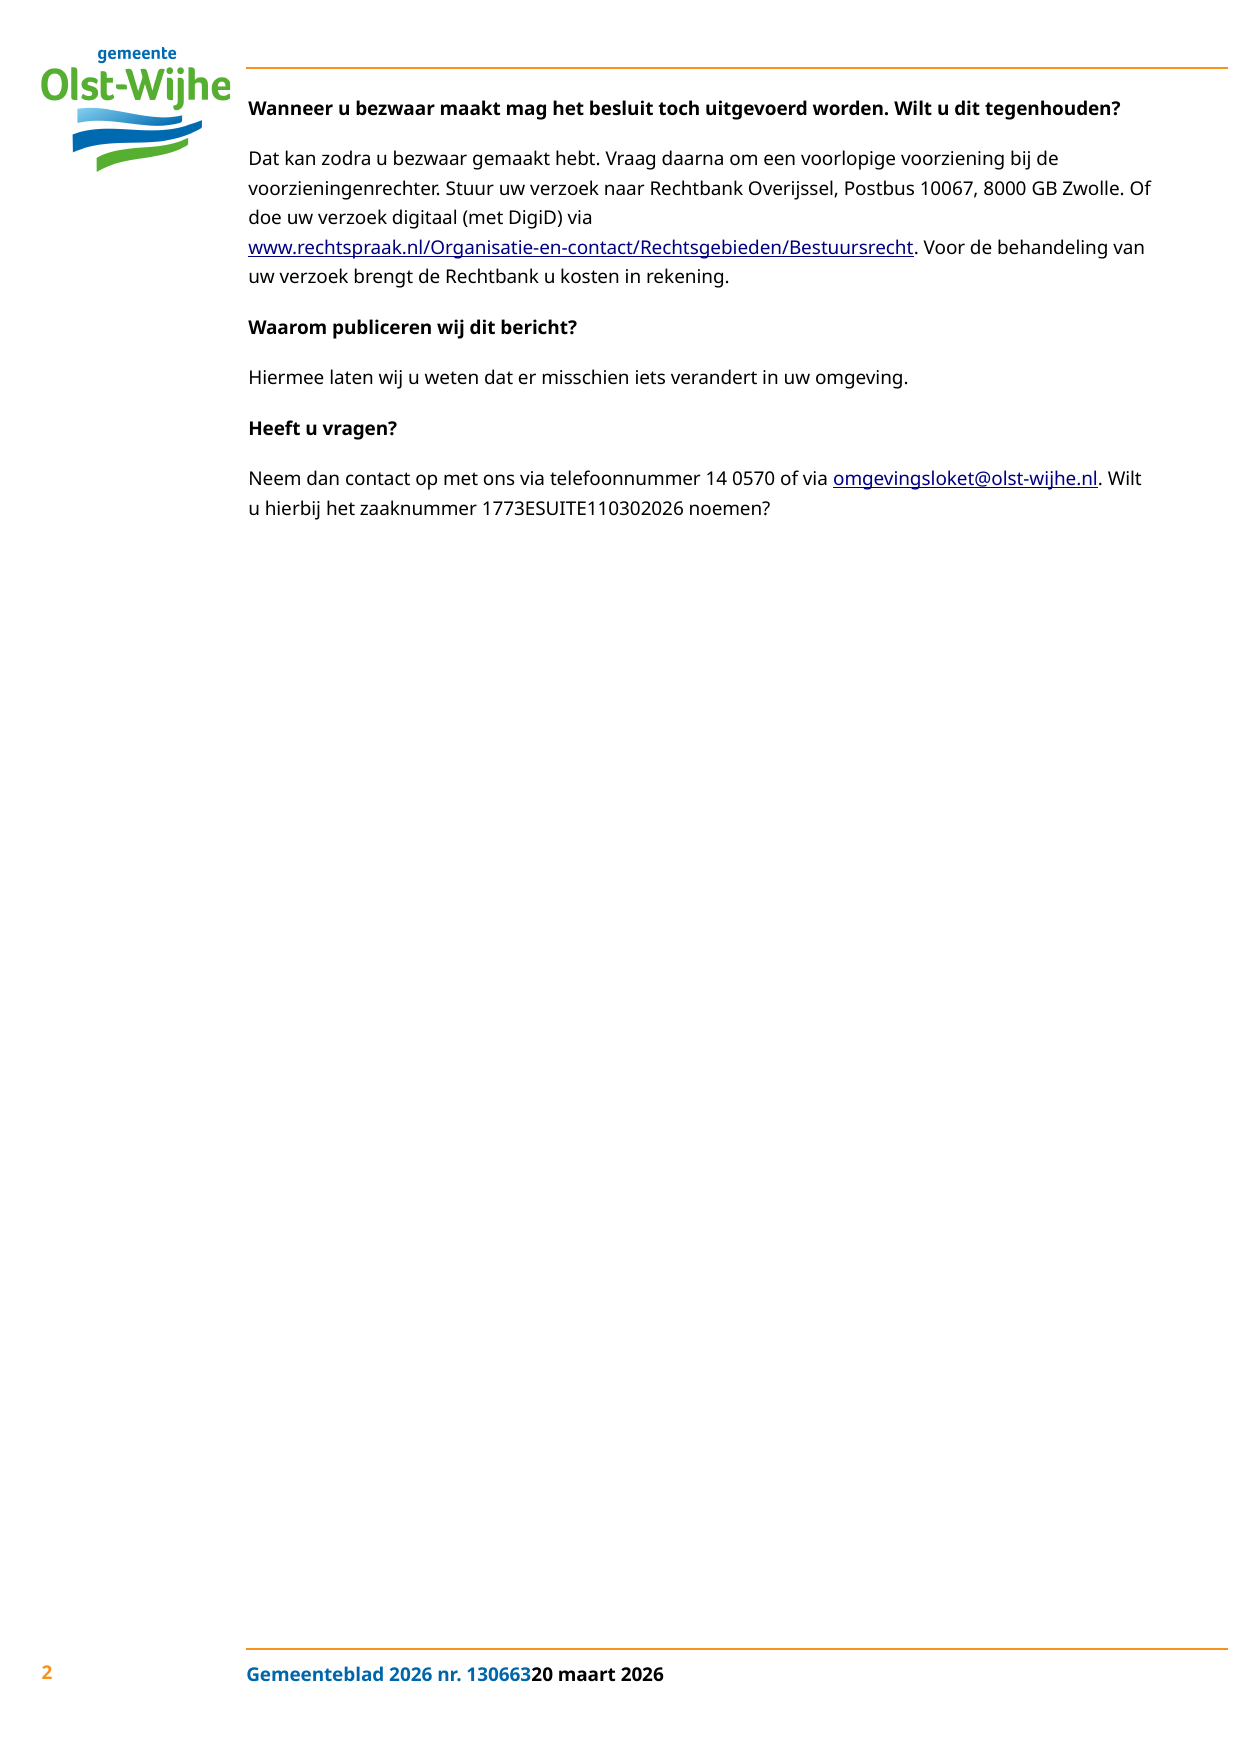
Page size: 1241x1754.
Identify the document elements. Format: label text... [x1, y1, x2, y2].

text Heeft u vragen? [248, 415, 1152, 441]
text Wanneer u bezwaar maakt mag het besluit toch uitgevoerd worden. Wilt u dit tegenhouden? [248, 95, 1152, 121]
text Waarom publiceren wij dit bericht? [248, 314, 1152, 340]
text Hiermee laten wij u weten dat er misschien iets verandert in uw omgeving. [248, 364, 1152, 390]
picture [41, 47, 231, 172]
text Neem dan contact op met ons via telefoonnummer 14 0570 of via omgevingsloket@olst-wijhe.nl. Wilt u hierbij het zaaknummer 1773ESUITE110302026 noemen? [248, 465, 1152, 521]
text Dat kan zodra u bezwaar gemaakt hebt. Vraag daarna om een voorlopige voorziening bij de voorzieningenrechter. Stuur uw verzoek naar Rechtbank Overijssel, Postbus 10067, 8000 GB Zwolle. Of doe uw verzoek digitaal (met DigiD) via www.rechtspraak.nl/Organisatie-en-contact/Rechtsgebieden/Bestuursrecht. Voor de behandeling van uw verzoek brengt de Rechtbank u kosten in rekening. [248, 145, 1152, 289]
